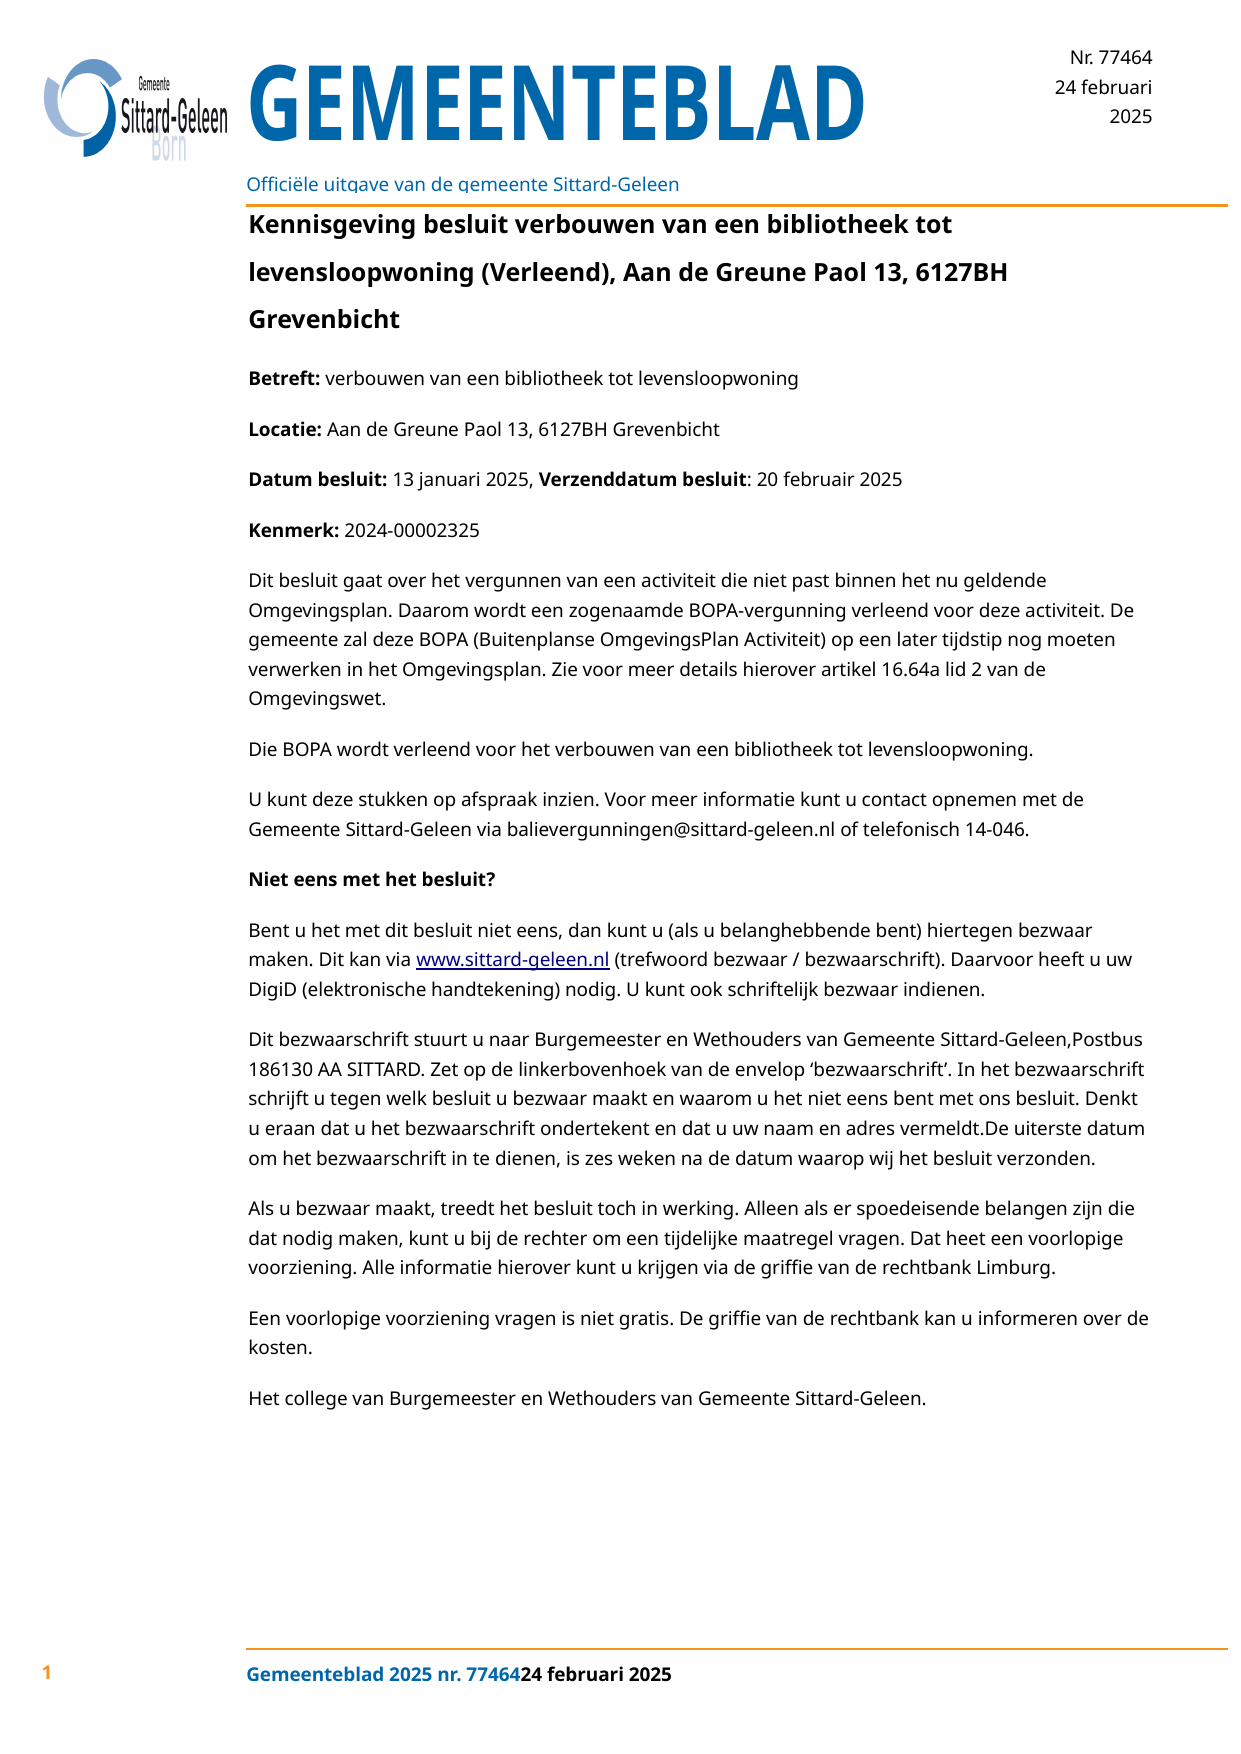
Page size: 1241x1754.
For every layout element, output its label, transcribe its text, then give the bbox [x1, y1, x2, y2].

text Bent u het met dit besluit niet eens, dan kunt u (als u belanghebbende bent) hiertegen bezwaar maken. Dit kan via www.sittard-geleen.nl (trefwoord bezwaar / bezwaarschrift). Daarvoor heeft u uw DigiD (elektronische handtekening) nodig. U kunt ook schriftelijk bezwaar indienen. [248, 917, 1152, 1002]
text Dit besluit gaat over het vergunnen van een activiteit die niet past binnen het nu geldende Omgevingsplan. Daarom wordt een zogenaamde BOPA-vergunning verleend voor deze activiteit. De gemeente zal deze BOPA (Buitenplanse OmgevingsPlan Activiteit) op een later tijdstip nog moeten verwerken in het Omgevingsplan. Zie voor meer details hierover artikel 16.64a lid 2 van de Omgevingswet. [248, 567, 1152, 711]
text Kennisgeving besluit verbouwen van een bibliotheek tot levensloopwoning (Verleend), Aan de Greune Paol 13, 6127BH Grevenbicht [248, 207, 1152, 336]
text Dit bezwaarschrift stuurt u naar Burgemeester en Wethouders van Gemeente Sittard-Geleen,Postbus 186130 AA SITTARD. Zet op de linkerbovenhoek van de envelop ‘bezwaarschrift’. In het bezwaarschrift schrijft u tegen welk besluit u bezwaar maakt en waarom u het niet eens bent met ons besluit. Denkt u eraan dat u het bezwaarschrift ondertekent en dat u uw naam en adres vermeldt.De uiterste datum om het bezwaarschrift in te dienen, is zes weken na de datum waarop wij het besluit verzonden. [248, 1026, 1152, 1170]
text Niet eens met het besluit? [248, 866, 1152, 892]
text Datum besluit: 13 januari 2025, Verzenddatum besluit: 20 februair 2025 [248, 466, 1152, 492]
picture [41, 47, 231, 172]
text Kenmerk: 2024-00002325 [248, 517, 1152, 542]
text Betreft: verbouwen van een bibliotheek tot levensloopwoning [248, 366, 1152, 391]
text U kunt deze stukken op afspraak inzien. Voor meer informatie kunt u contact opnemen met de Gemeente Sittard-Geleen via balievergunningen@sittard-geleen.nl of telefonisch 14-046. [248, 786, 1152, 842]
text Als u bezwaar maakt, treedt het besluit toch in werking. Alleen als er spoedeisende belangen zijn die dat nodig maken, kunt u bij de rechter om een tijdelijke maatregel vragen. Dat heet een voorlopige voorziening. Alle informatie hierover kunt u krijgen via de griffie van de rechtbank Limburg. [248, 1195, 1152, 1280]
text Locatie: Aan de Greune Paol 13, 6127BH Grevenbicht [248, 416, 1152, 442]
text Die BOPA wordt verleend voor het verbouwen van een bibliotheek tot levensloopwoning. [248, 736, 1152, 762]
text Een voorlopige voorziening vragen is niet gratis. De griffie van de rechtbank kan u informeren over de kosten. [248, 1305, 1152, 1360]
text Het college van Burgemeester en Wethouders van Gemeente Sittard-Geleen. [248, 1385, 1152, 1410]
